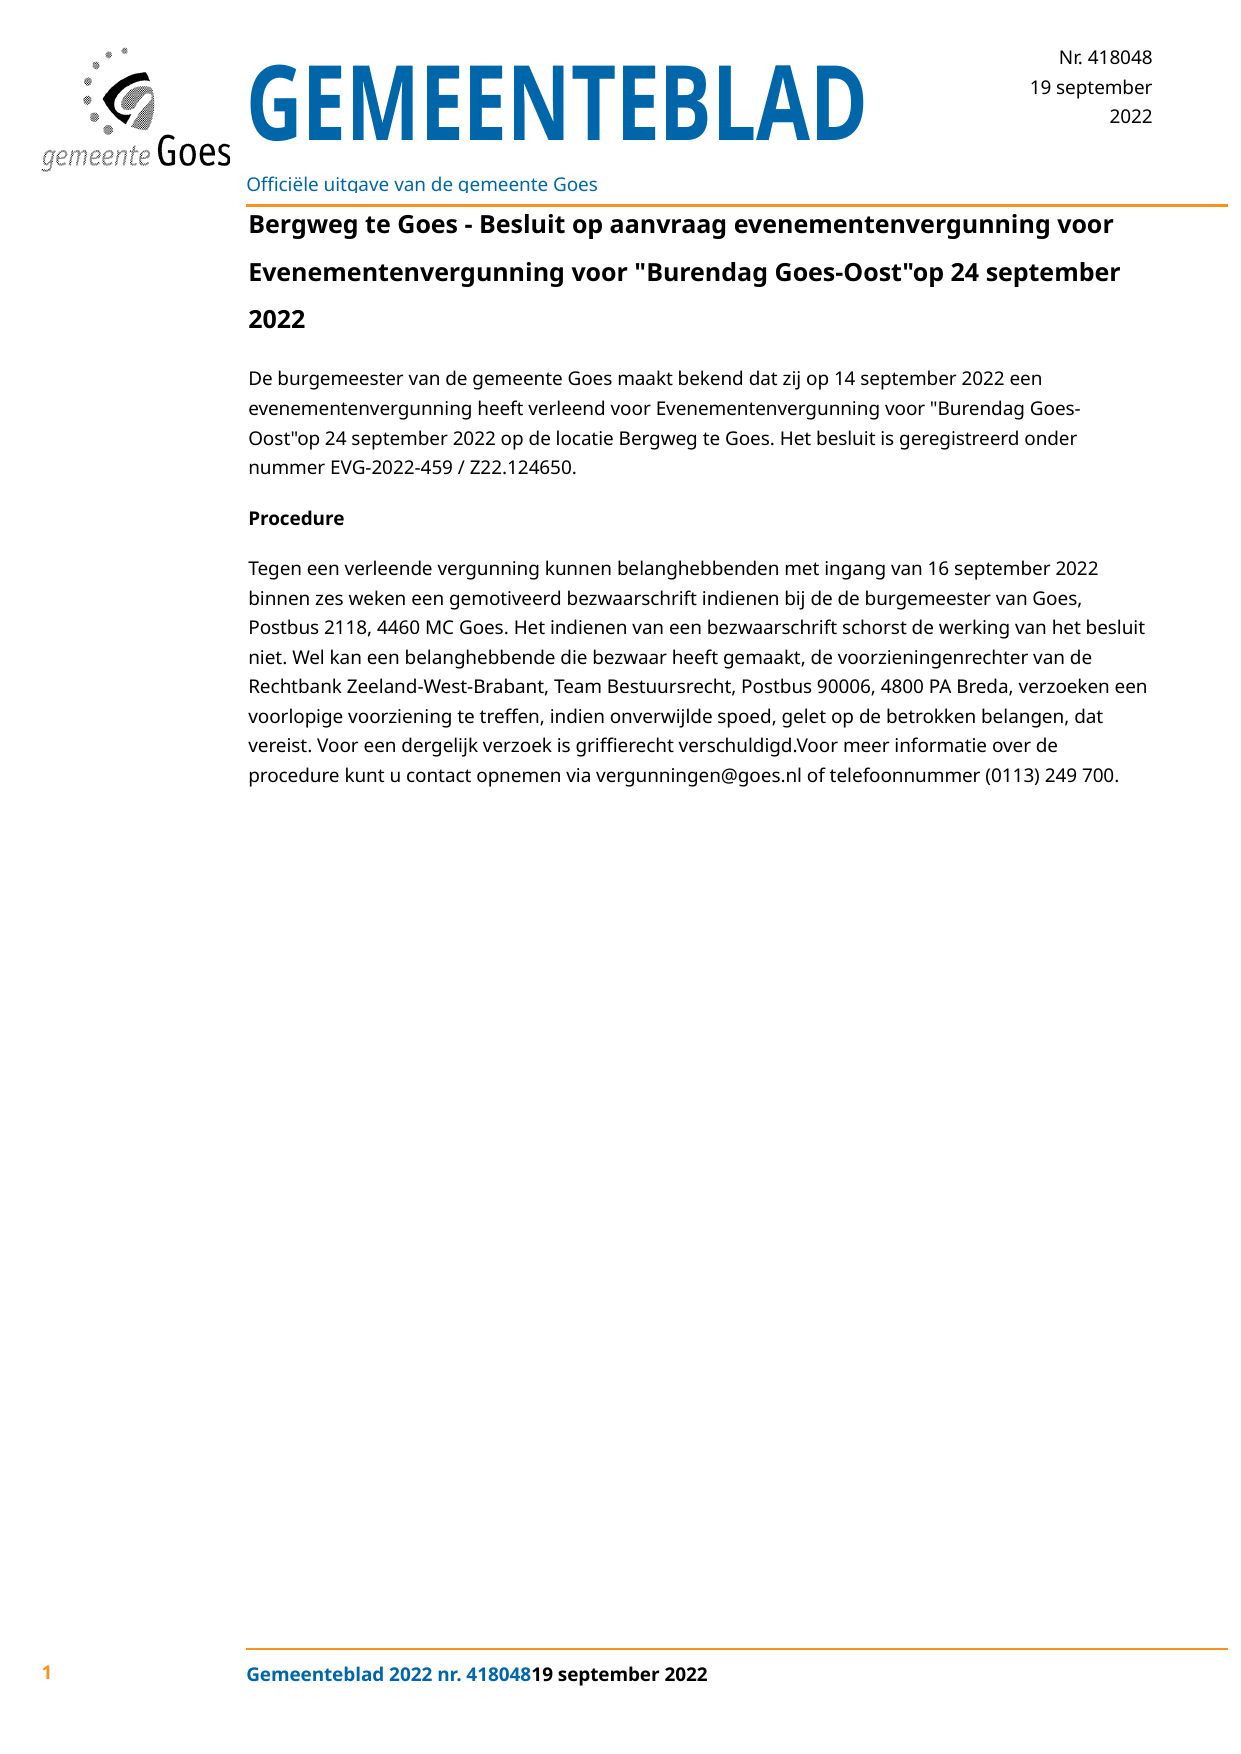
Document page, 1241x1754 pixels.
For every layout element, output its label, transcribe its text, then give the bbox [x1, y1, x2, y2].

text Bergweg te Goes - Besluit op aanvraag evenementenvergunning voor Evenementenvergunning voor "Burendag Goes-Oost"op 24 september 2022 [248, 207, 1152, 336]
text De burgemeester van de gemeente Goes maakt bekend dat zij op 14 september 2022 een evenementenvergunning heeft verleend voor Evenementenvergunning voor "Burendag Goes-Oost"op 24 september 2022 op de locatie Bergweg te Goes. Het besluit is geregistreerd onder nummer EVG-2022-459 / Z22.124650. [248, 366, 1152, 480]
text Tegen een verleende vergunning kunnen belanghebbenden met ingang van 16 september 2022 binnen zes weken een gemotiveerd bezwaarschrift indienen bij de de burgemeester van Goes, Postbus 2118, 4460 MC Goes. Het indienen van een bezwaarschrift schorst de werking van het besluit niet. Wel kan een belanghebbende die bezwaar heeft gemaakt, de voorzieningenrechter van de Rechtbank Zeeland-West-Brabant, Team Bestuursrecht, Postbus 90006, 4800 PA Breda, verzoeken een voorlopige voorziening te treffen, indien onverwijlde spoed, gelet op de betrokken belangen, dat vereist. Voor een dergelijk verzoek is griffierecht verschuldigd.Voor meer informatie over de procedure kunt u contact opnemen via vergunningen@goes.nl of telefoonnummer (0113) 249 700. [248, 555, 1152, 788]
text Procedure [248, 505, 1152, 530]
picture [41, 47, 231, 172]
